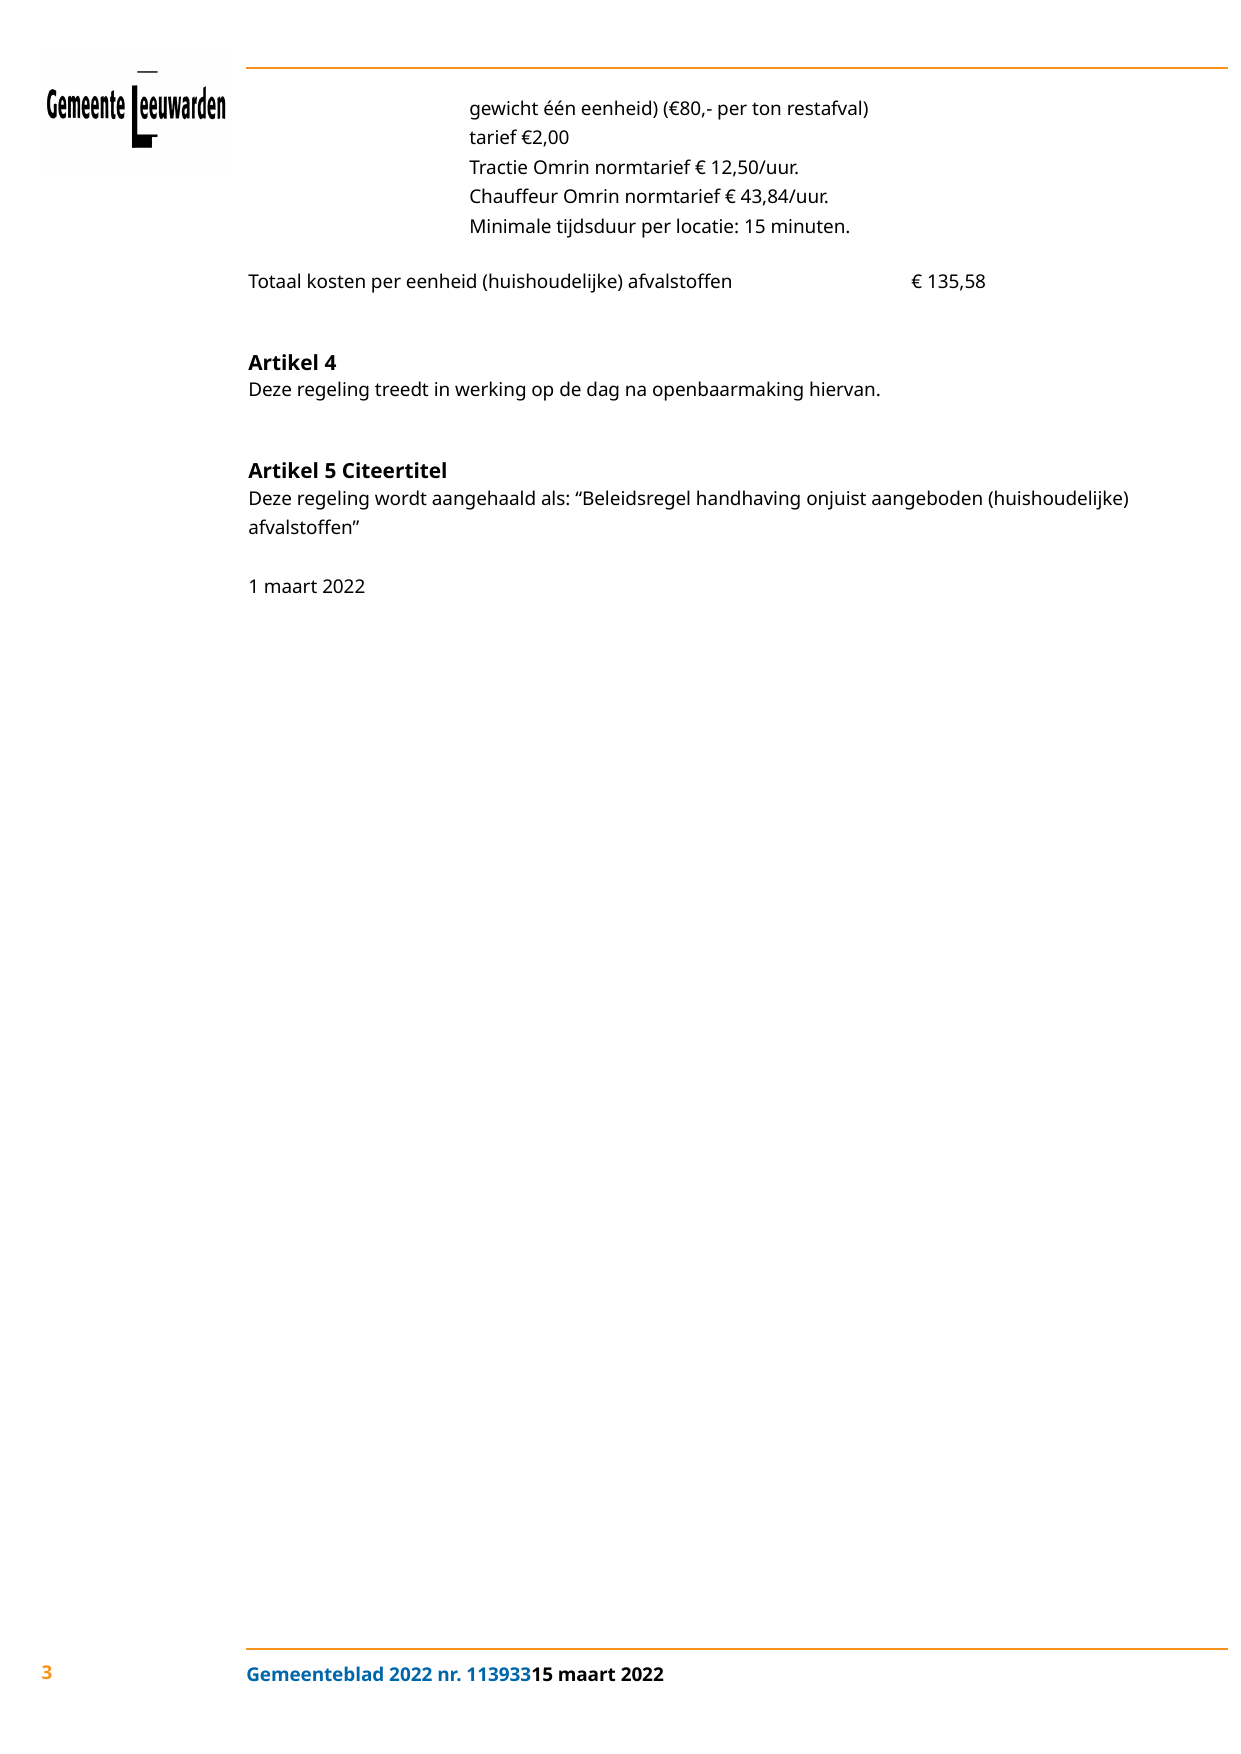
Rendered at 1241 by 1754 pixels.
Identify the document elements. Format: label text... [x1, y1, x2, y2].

table_cell [248, 95, 469, 268]
text Deze regeling wordt aangehaald als: “Beleidsregel handhaving onjuist aangeboden (huishoudelijke) afvalstoffen” [248, 485, 1152, 540]
text Artikel 5 Citeertitel [248, 456, 1152, 485]
table_cell gewicht één eenheid) (€80,- per ton restafval) tarief €2,00 Tractie Omrin normtarief € 12,50/uur. Chauffeur Omrin normtarief € 43,84/uur. Minimale tijdsduur per locatie: 15 minuten. [469, 95, 911, 268]
text Artikel 4 [248, 348, 1152, 376]
table_cell [911, 95, 1152, 268]
text 1 maart 2022 [248, 573, 1152, 599]
picture [41, 47, 231, 172]
table_cell Totaal kosten per eenheid (huishoudelijke) afvalstoffen [248, 269, 911, 294]
table_cell € 135,58 [911, 269, 1152, 294]
text Deze regeling treedt in werking op de dag na openbaarmaking hiervan. [248, 376, 1152, 402]
